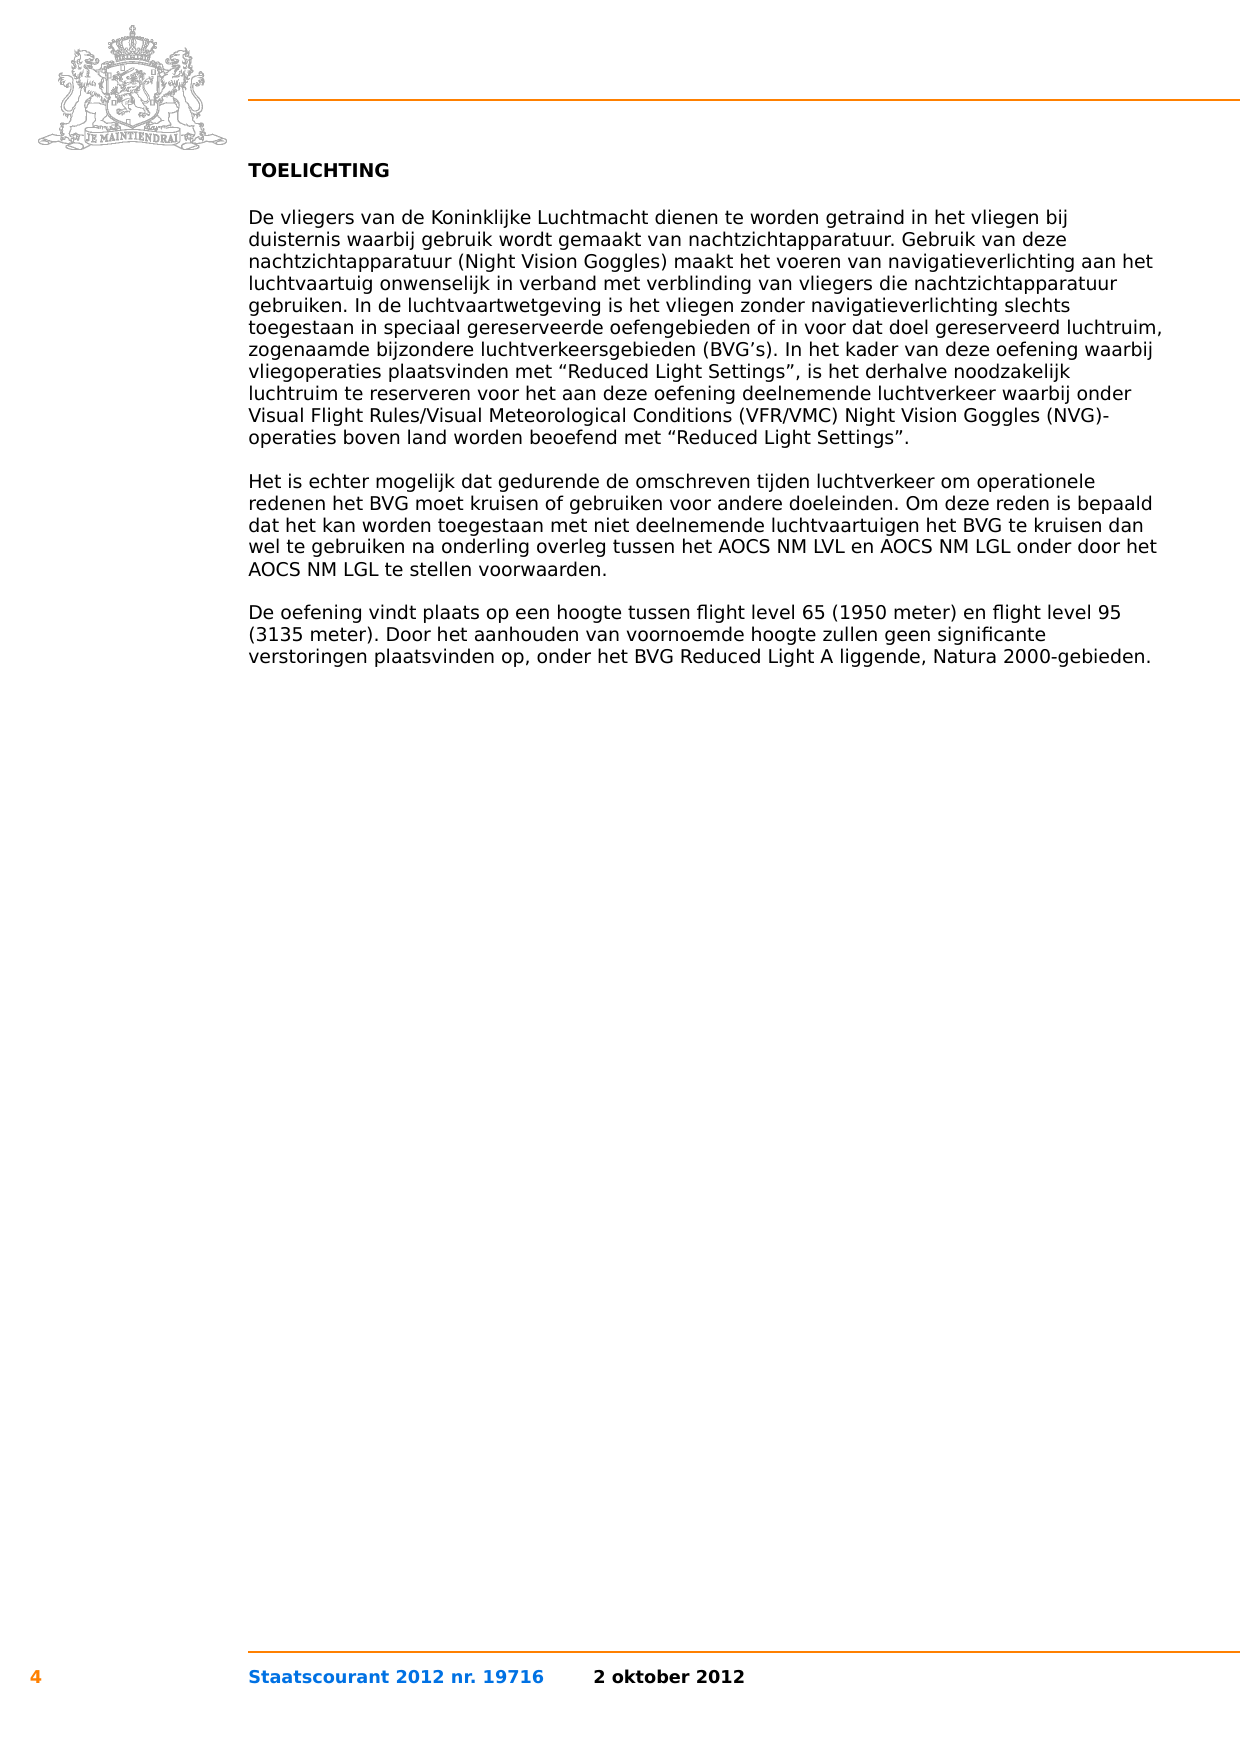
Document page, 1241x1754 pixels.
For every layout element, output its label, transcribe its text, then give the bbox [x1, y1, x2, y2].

picture [38, 25, 227, 150]
text De vliegers van de Koninklijke Luchtmacht dienen te worden getraind in het vliegen bij duisternis waarbij gebruik wordt gemaakt van nachtzichtapparatuur. Gebruik van deze nachtzichtapparatuur (Night Vision Goggles) maakt het voeren van navigatieverlichting aan het luchtvaartuig onwenselijk in verband met verblinding van vliegers die nachtzichtapparatuur gebruiken. In de luchtvaartwetgeving is het vliegen zonder navigatieverlichting slechts toegestaan in speciaal gereserveerde oefengebieden of in voor dat doel gereserveerd luchtruim, zogenaamde bijzondere luchtverkeersgebieden (BVG’s). In het kader van deze oefening waarbij vliegoperaties plaatsvinden met “Reduced Light Settings”, is het derhalve noodzakelijk luchtruim te reserveren voor het aan deze oefening deelnemende luchtverkeer waarbij onder Visual Flight Rules/Visual Meteorological Conditions (VFR/VMC) Night Vision Goggles (NVG)-operaties boven land worden beoefend met “Reduced Light Settings”. [248, 207, 1163, 449]
text De oefening vindt plaats op een hoogte tussen flight level 65 (1950 meter) en flight level 95 (3135 meter). Door het aanhouden van voornoemde hoogte zullen geen significante verstoringen plaatsvinden op, onder het BVG Reduced Light A liggende, Natura 2000-gebieden. [248, 602, 1163, 668]
text Het is echter mogelijk dat gedurende de omschreven tijden luchtverkeer om operationele redenen het BVG moet kruisen of gebruiken voor andere doeleinden. Om deze reden is bepaald dat het kan worden toegestaan met niet deelnemende luchtvaartuigen het BVG te kruisen dan wel te gebruiken na onderling overleg tussen het AOCS NM LVL en AOCS NM LGL onder door het AOCS NM LGL te stellen voorwaarden. [248, 471, 1163, 580]
subtitle TOELICHTING [248, 160, 1163, 182]
